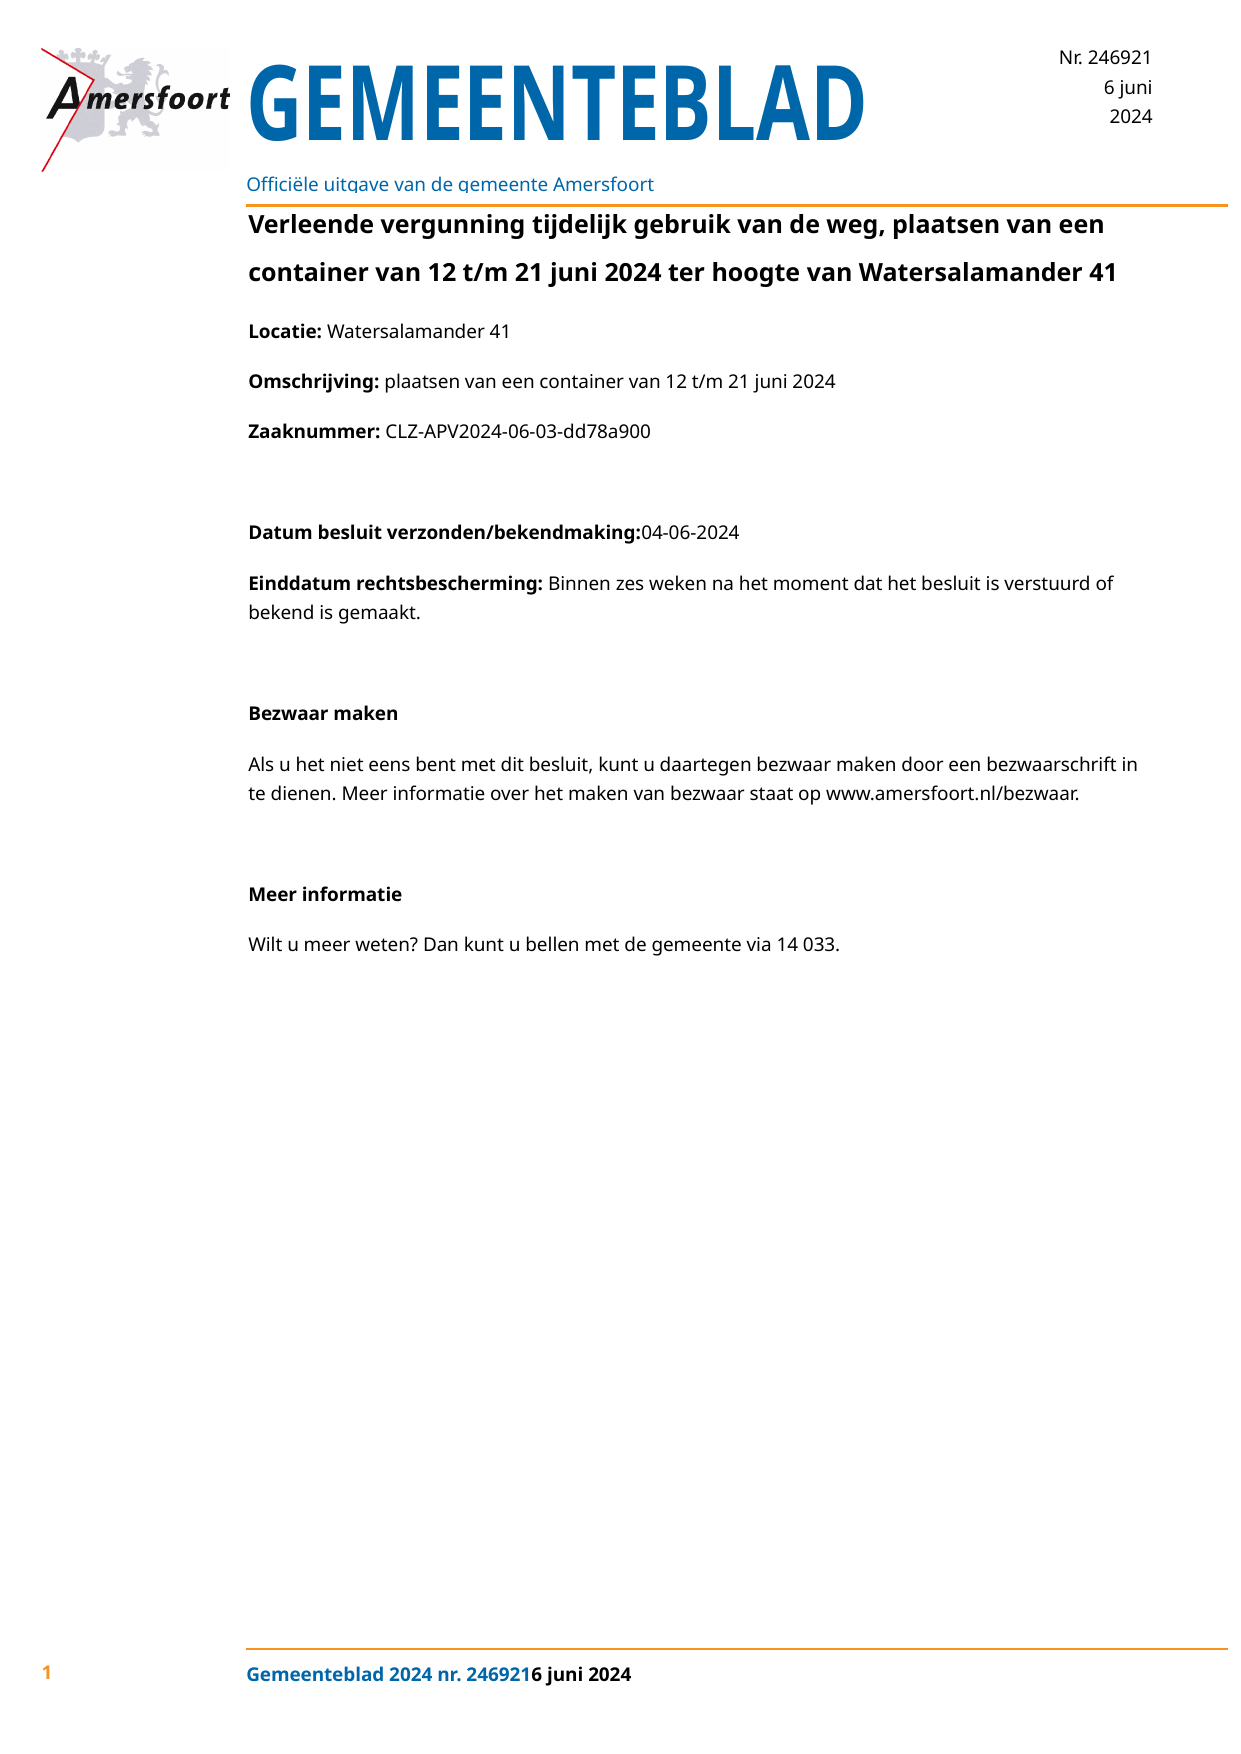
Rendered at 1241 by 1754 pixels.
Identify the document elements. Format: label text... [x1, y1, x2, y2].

text Verleende vergunning tijdelijk gebruik van de weg, plaatsen van een container van 12 t/m 21 juni 2024 ter hoogte van Watersalamander 41 [248, 207, 1152, 288]
text Zaaknummer: CLZ-APV2024-06-03-dd78a900 [248, 419, 1152, 444]
picture [41, 47, 231, 172]
text Omschrijving: plaatsen van een container van 12 t/m 21 juni 2024 [248, 368, 1152, 394]
text Bezwaar maken [248, 700, 1152, 726]
text Wilt u meer weten? Dan kunt u bellen met de gemeente via 14 033. [248, 932, 1152, 957]
text Locatie: Watersalamander 41 [248, 318, 1152, 344]
text Meer informatie [248, 881, 1152, 907]
text Einddatum rechtsbescherming: Binnen zes weken na het moment dat het besluit is verstuurd of bekend is gemaakt. [248, 570, 1152, 625]
text Als u het niet eens bent met dit besluit, kunt u daartegen bezwaar maken door een bezwaarschrift in te dienen. Meer informatie over het maken van bezwaar staat op www.amersfoort.nl/bezwaar. [248, 751, 1152, 806]
text Datum besluit verzonden/bekendmaking:04-06-2024 [248, 519, 1152, 545]
